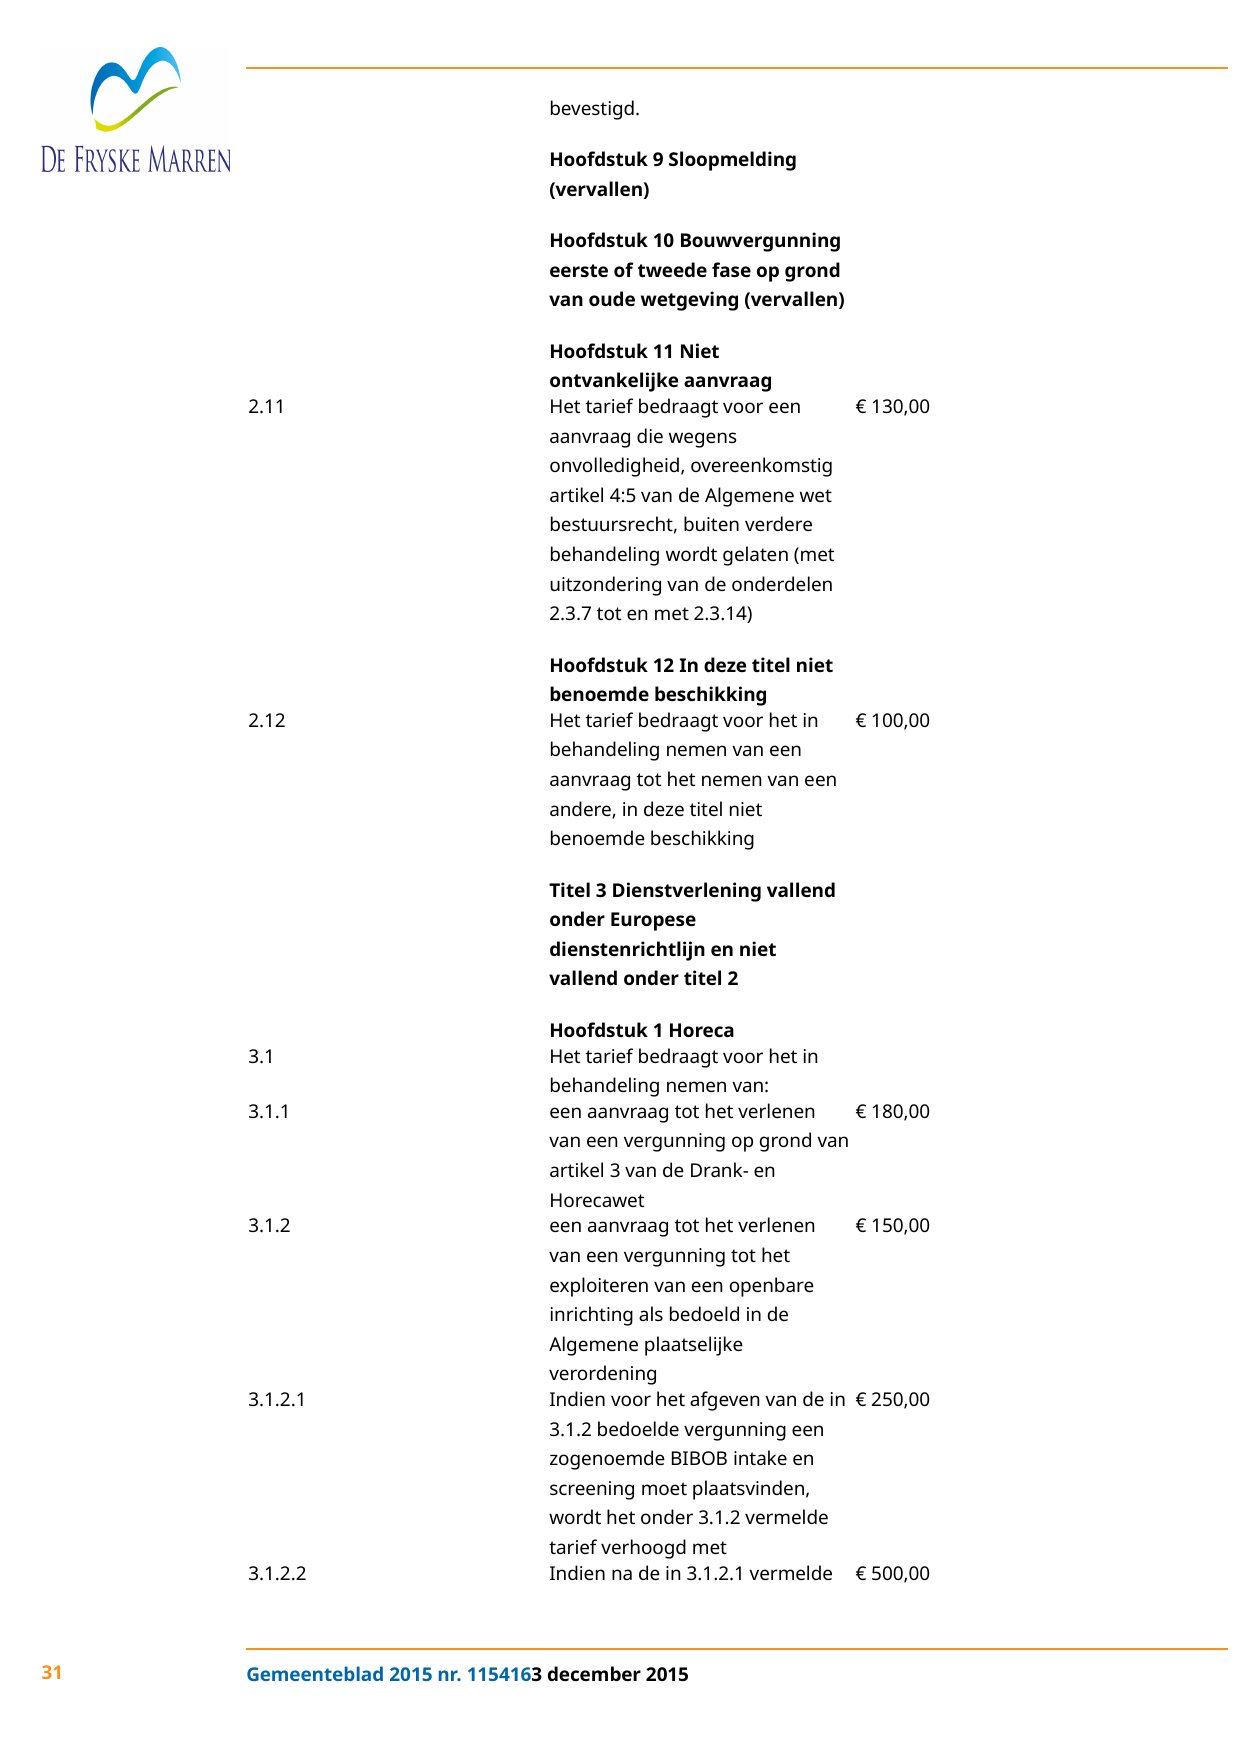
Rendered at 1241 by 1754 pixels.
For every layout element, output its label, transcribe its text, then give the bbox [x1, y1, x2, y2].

table_cell [248, 626, 549, 652]
table_cell 2.11 [248, 393, 549, 626]
table_cell € 100,00 [850, 707, 1152, 851]
table_cell een aanvraag tot het verlenen van een vergunning op grond van artikel 3 van de Drank- en Horecawet [549, 1098, 850, 1213]
table_cell [850, 1043, 1152, 1098]
table_cell [850, 227, 1152, 312]
table_cell € 500,00 [850, 1560, 1152, 1586]
table_cell 2.12 [248, 707, 549, 851]
table_cell [549, 121, 850, 146]
table_cell Titel 3 Dienstverlening vallend onder Europese dienstenrichtlijn en niet vallend onder titel 2 [549, 877, 850, 991]
table_cell 3.1.2.2 [248, 1560, 549, 1586]
table_cell [549, 626, 850, 652]
table_cell Hoofdstuk 12 In deze titel niet benoemde beschikking [549, 652, 850, 707]
table_cell Indien na de in 3.1.2.1 vermelde [549, 1560, 850, 1586]
table_cell [850, 652, 1152, 707]
table_cell [850, 202, 1152, 227]
table_cell [850, 1017, 1152, 1043]
table_cell Indien voor het afgeven van de in 3.1.2 bedoelde vergunning een zogenoemde BIBOB intake en screening moet plaatsvinden, wordt het onder 3.1.2 vermelde tarief verhoogd met [549, 1386, 850, 1560]
table_cell [850, 877, 1152, 991]
table_cell [850, 146, 1152, 202]
table_cell [248, 95, 549, 121]
table_cell € 130,00 [850, 393, 1152, 626]
table_cell Hoofdstuk 1 Horeca [549, 1017, 850, 1043]
table_cell bevestigd. [549, 95, 850, 121]
table_cell [549, 312, 850, 338]
table_cell Het tarief bedraagt voor het in behandeling nemen van een aanvraag tot het nemen van een andere, in deze titel niet benoemde beschikking [549, 707, 850, 851]
table_cell 3.1.1 [248, 1098, 549, 1213]
table_cell [248, 991, 549, 1017]
table_cell [850, 338, 1152, 393]
table_cell [850, 991, 1152, 1017]
table_cell [248, 121, 549, 146]
table_cell 3.1.2.1 [248, 1386, 549, 1560]
table_cell € 150,00 [850, 1213, 1152, 1386]
table_cell [850, 95, 1152, 121]
table_cell € 180,00 [850, 1098, 1152, 1213]
picture [41, 47, 231, 172]
table_cell [248, 312, 549, 338]
table_cell [850, 851, 1152, 877]
table_cell [549, 202, 850, 227]
table_cell Het tarief bedraagt voor het in behandeling nemen van: [549, 1043, 850, 1098]
table_cell [248, 338, 549, 393]
table_cell 3.1.2 [248, 1213, 549, 1386]
table_cell [248, 202, 549, 227]
table_cell [248, 851, 549, 877]
table_cell [850, 312, 1152, 338]
table_cell [248, 877, 549, 991]
table_cell [248, 227, 549, 312]
table_cell [248, 146, 549, 202]
table_cell [248, 652, 549, 707]
table_cell 3.1 [248, 1043, 549, 1098]
table_cell [549, 991, 850, 1017]
table_cell [248, 1017, 549, 1043]
table_cell [850, 121, 1152, 146]
table_cell een aanvraag tot het verlenen van een vergunning tot het exploiteren van een openbare inrichting als bedoeld in de Algemene plaatselijke verordening [549, 1213, 850, 1386]
table_cell [549, 851, 850, 877]
table_cell Het tarief bedraagt voor een aanvraag die wegens onvolledigheid, overeenkomstig artikel 4:5 van de Algemene wet bestuursrecht, buiten verdere behandeling wordt gelaten (met uitzondering van de onderdelen 2.3.7 tot en met 2.3.14) [549, 393, 850, 626]
table_cell Hoofdstuk 9 Sloopmelding (vervallen) [549, 146, 850, 202]
table_cell [850, 626, 1152, 652]
table_cell € 250,00 [850, 1386, 1152, 1560]
table_cell Hoofdstuk 10 Bouwvergunning eerste of tweede fase op grond van oude wetgeving (vervallen) [549, 227, 850, 312]
table_cell Hoofdstuk 11 Niet ontvankelijke aanvraag [549, 338, 850, 393]
